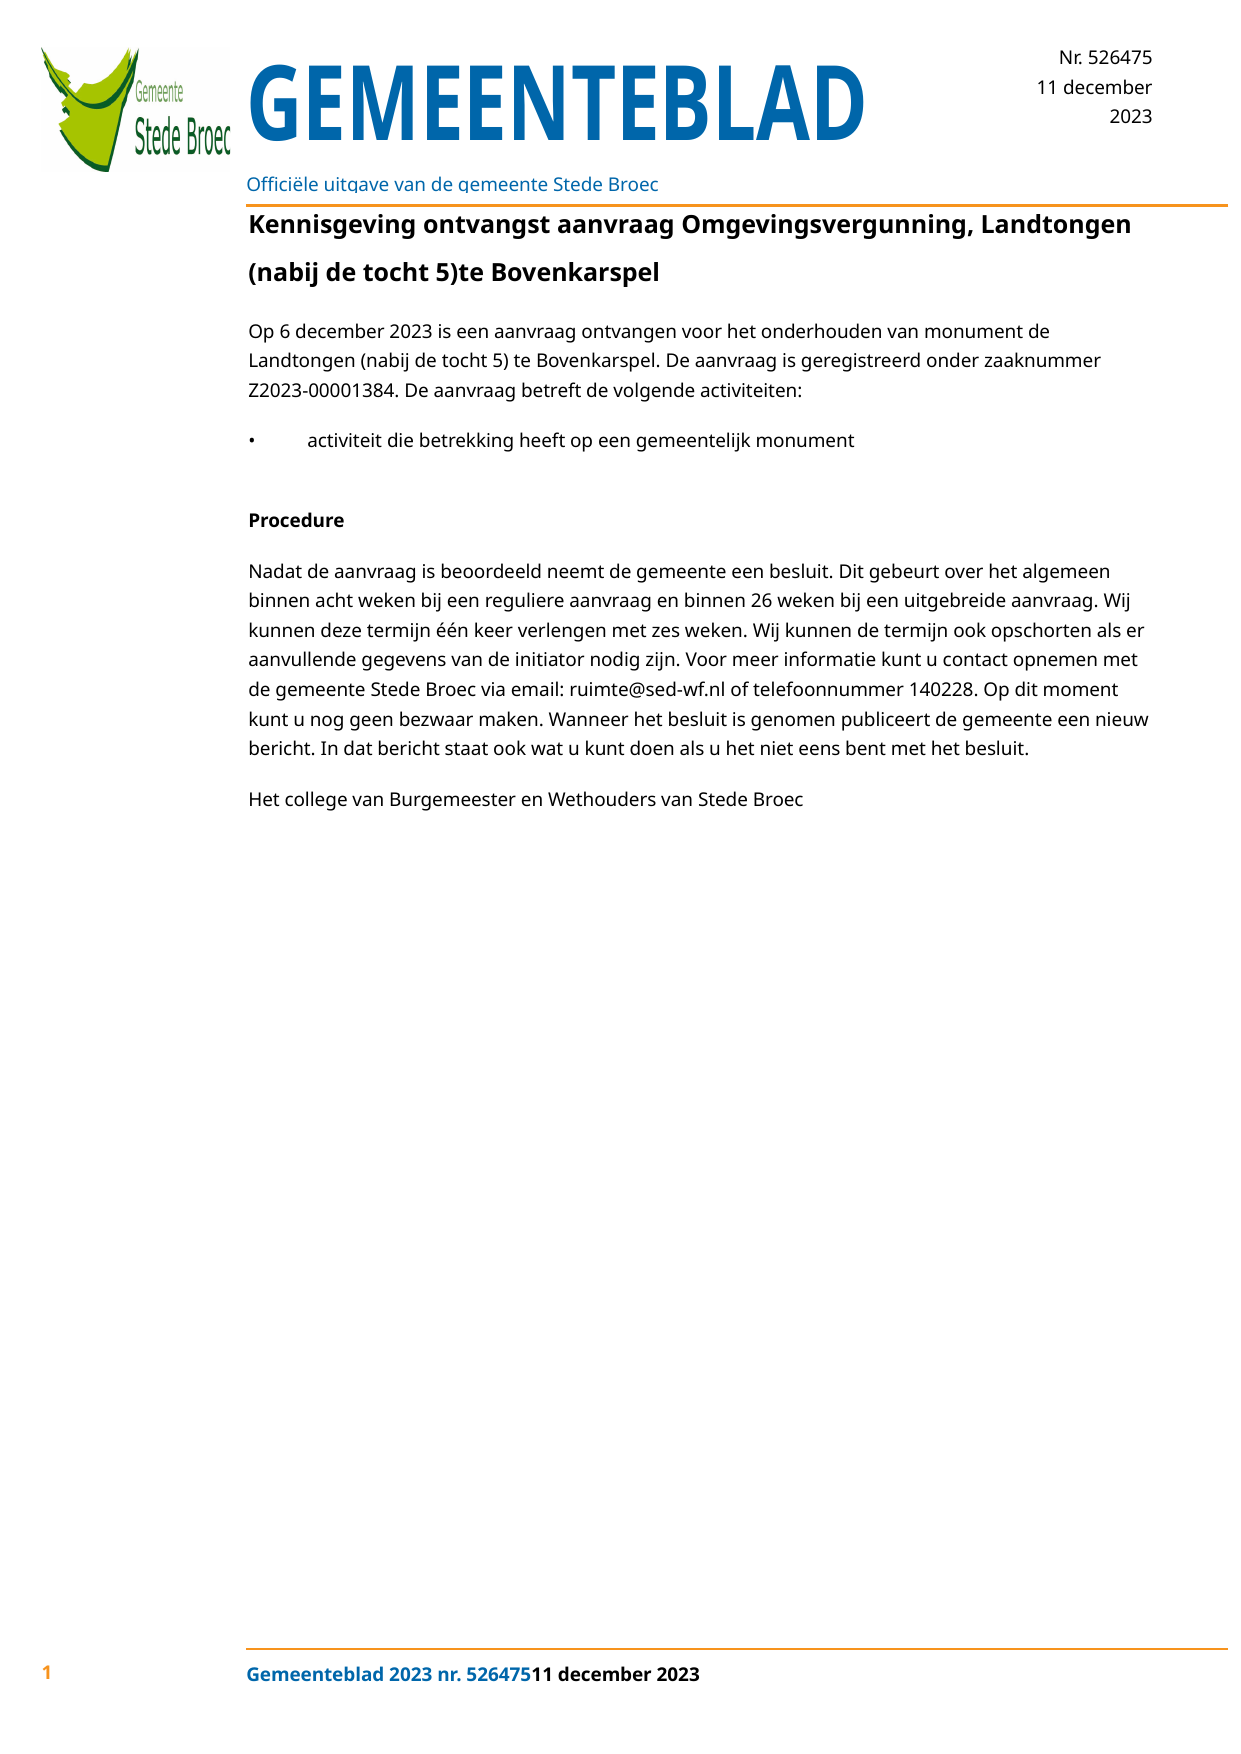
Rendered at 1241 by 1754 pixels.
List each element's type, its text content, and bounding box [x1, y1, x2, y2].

text Op 6 december 2023 is een aanvraag ontvangen voor het onderhouden van monument de Landtongen (nabij de tocht 5) te Bovenkarspel. De aanvraag is geregistreerd onder zaaknummer Z2023-00001384. De aanvraag betreft de volgende activiteiten: [248, 318, 1152, 403]
text Het college van Burgemeester en Wethouders van Stede Broec [248, 786, 1152, 812]
text Nadat de aanvraag is beoordeeld neemt de gemeente een besluit. Dit gebeurt over het algemeen binnen acht weken bij een reguliere aanvraag en binnen 26 weken bij een uitgebreide aanvraag. Wij kunnen deze termijn één keer verlengen met zes weken. Wij kunnen de termijn ook opschorten als er aanvullende gegevens van de initiator nodig zijn. Voor meer informatie kunt u contact opnemen met de gemeente Stede Broec via email: ruimte@sed-wf.nl of telefoonnummer 140228. Op dit moment kunt u nog geen bezwaar maken. Wanneer het besluit is genomen publiceert de gemeente een nieuw bericht. In dat bericht staat ook wat u kunt doen als u het niet eens bent met het besluit. [248, 558, 1152, 761]
text Kennisgeving ontvangst aanvraag Omgevingsvergunning, Landtongen (nabij de tocht 5)te Bovenkarspel [248, 207, 1152, 288]
text Procedure [248, 507, 1152, 533]
picture [41, 47, 231, 172]
list activiteit die betrekking heeft op een gemeentelijk monument [248, 427, 1152, 453]
